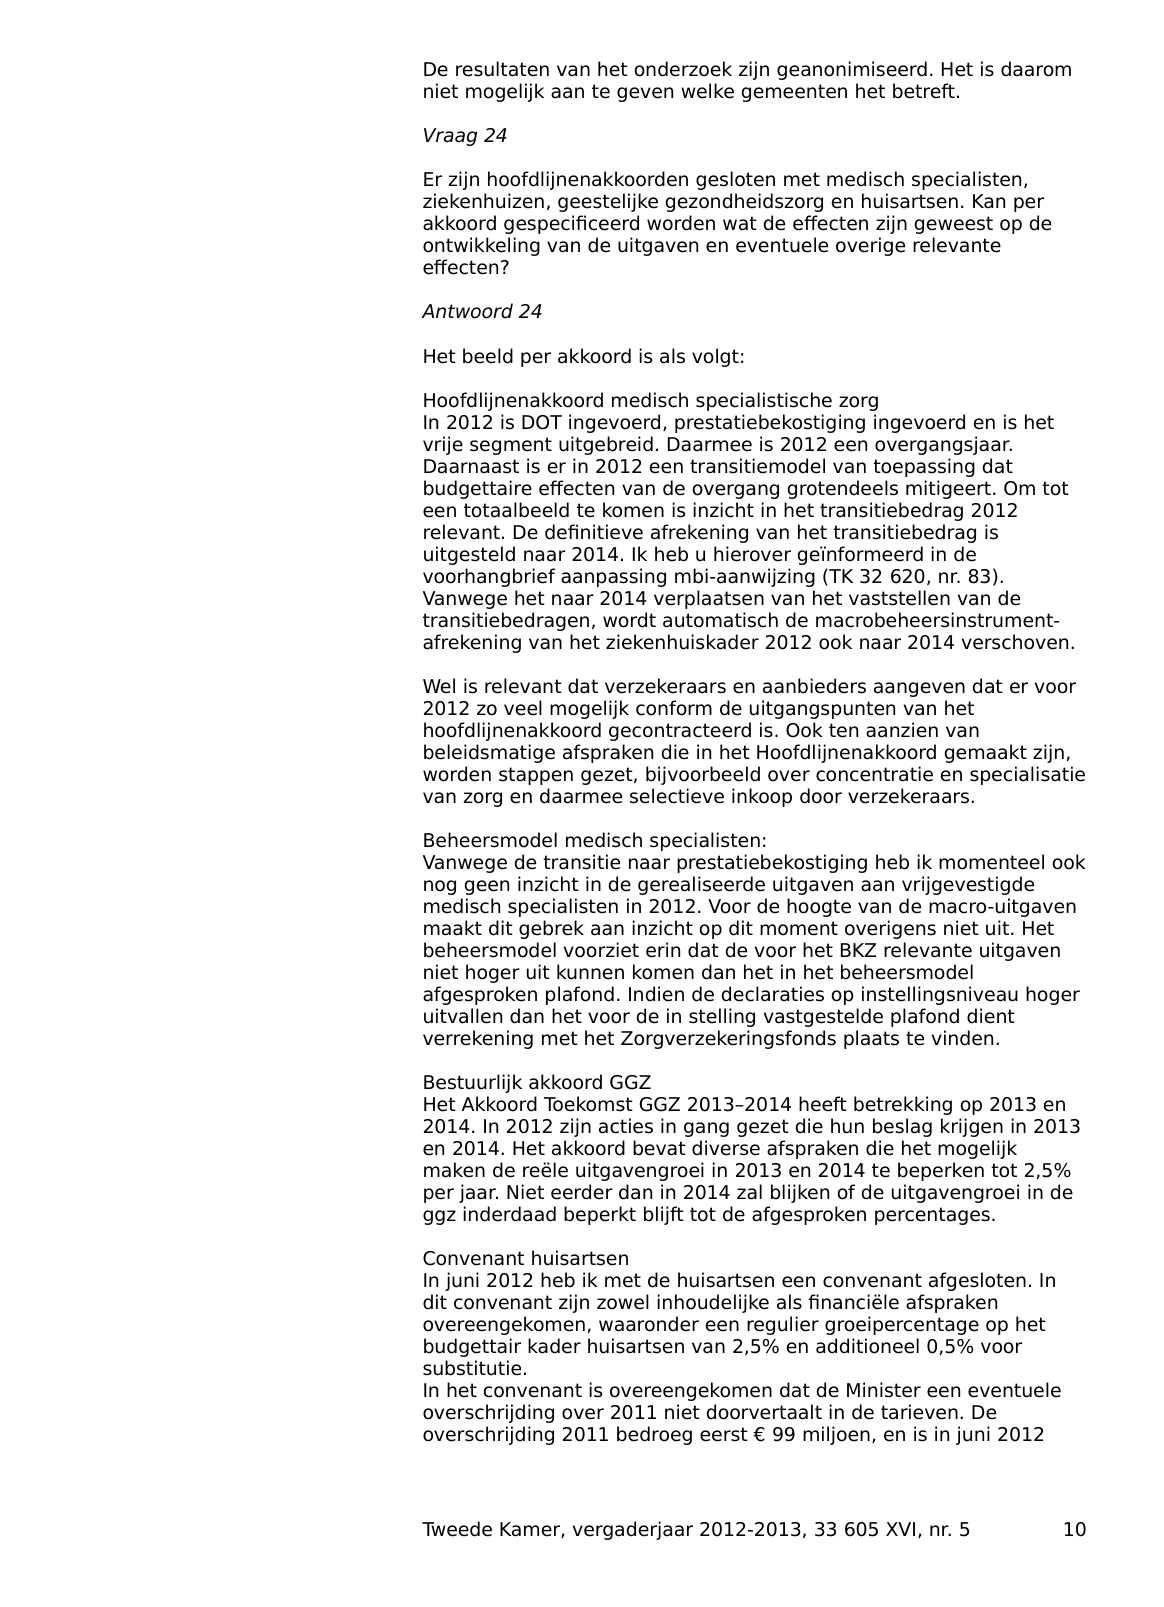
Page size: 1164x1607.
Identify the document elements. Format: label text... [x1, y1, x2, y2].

text In juni 2012 heb ik met de huisartsen een convenant afgesloten. In dit convenant zijn zowel inhoudelijke als financiële afspraken overeengekomen, waaronder een regulier groeipercentage op het budgettair kader huisartsen van 2,5% en additioneel 0,5% voor substitutie. [422, 1270, 1087, 1380]
text Beheersmodel medisch specialisten: [422, 830, 1087, 852]
subtitle Antwoord 24 [422, 301, 1087, 323]
text Er zijn hoofdlijnenakkoorden gesloten met medisch specialisten, ziekenhuizen, geestelijke gezondheidszorg en huisartsen. Kan per akkoord gespecificeerd worden wat de effecten zijn geweest op de ontwikkeling van de uitgaven en eventuele overige relevante effecten? [422, 169, 1087, 279]
text Het beeld per akkoord is als volgt: [422, 346, 1087, 368]
text In 2012 is DOT ingevoerd, prestatiebekostiging ingevoerd en is het vrije segment uitgebreid. Daarmee is 2012 een overgangsjaar. Daarnaast is er in 2012 een transitiemodel van toepassing dat budgettaire effecten van de overgang grotendeels mitigeert. Om tot een totaalbeeld te komen is inzicht in het transitiebedrag 2012 relevant. De definitieve afrekening van het transitiebedrag is uitgesteld naar 2014. Ik heb u hierover geïnformeerd in de voorhangbrief aanpassing mbi-aanwijzing (TK 32 620, nr. 83). Vanwege het naar 2014 verplaatsen van het vaststellen van de transitiebedragen, wordt automatisch de macrobeheersinstrument-afrekening van het ziekenhuiskader 2012 ook naar 2014 verschoven. [422, 412, 1087, 653]
text Hoofdlijnenakkoord medisch specialistische zorg [422, 390, 1087, 412]
text In het convenant is overeengekomen dat de Minister een eventuele overschrijding over 2011 niet doorvertaalt in de tarieven. De overschrijding 2011 bedroeg eerst € 99 miljoen, en is in juni 2012 [422, 1380, 1087, 1446]
text Het Akkoord Toekomst GGZ 2013–2014 heeft betrekking op 2013 en 2014. In 2012 zijn acties in gang gezet die hun beslag krijgen in 2013 en 2014. Het akkoord bevat diverse afspraken die het mogelijk maken de reële uitgavengroei in 2013 en 2014 te beperken tot 2,5% per jaar. Niet eerder dan in 2014 zal blijken of de uitgavengroei in de ggz inderdaad beperkt blijft tot de afgesproken percentages. [422, 1094, 1087, 1226]
subtitle Vraag 24 [422, 125, 1087, 147]
text Convenant huisartsen [422, 1248, 1087, 1270]
text Bestuurlijk akkoord GGZ [422, 1072, 1087, 1094]
text Vanwege de transitie naar prestatiebekostiging heb ik momenteel ook nog geen inzicht in de gerealiseerde uitgaven aan vrijgevestigde medisch specialisten in 2012. Voor de hoogte van de macro-uitgaven maakt dit gebrek aan inzicht op dit moment overigens niet uit. Het beheersmodel voorziet erin dat de voor het BKZ relevante uitgaven niet hoger uit kunnen komen dan het in het beheersmodel afgesproken plafond. Indien de declaraties op instellingsniveau hoger uitvallen dan het voor de in stelling vastgestelde plafond dient verrekening met het Zorgverzekeringsfonds plaats te vinden. [422, 852, 1087, 1049]
text De resultaten van het onderzoek zijn geanonimiseerd. Het is daarom niet mogelijk aan te geven welke gemeenten het betreft. [422, 59, 1087, 103]
text Wel is relevant dat verzekeraars en aanbieders aangeven dat er voor 2012 zo veel mogelijk conform de uitgangspunten van het hoofdlijnenakkoord gecontracteerd is. Ook ten aanzien van beleidsmatige afspraken die in het Hoofdlijnenakkoord gemaakt zijn, worden stappen gezet, bijvoorbeeld over concentratie en specialisatie van zorg en daarmee selectieve inkoop door verzekeraars. [422, 676, 1087, 808]
